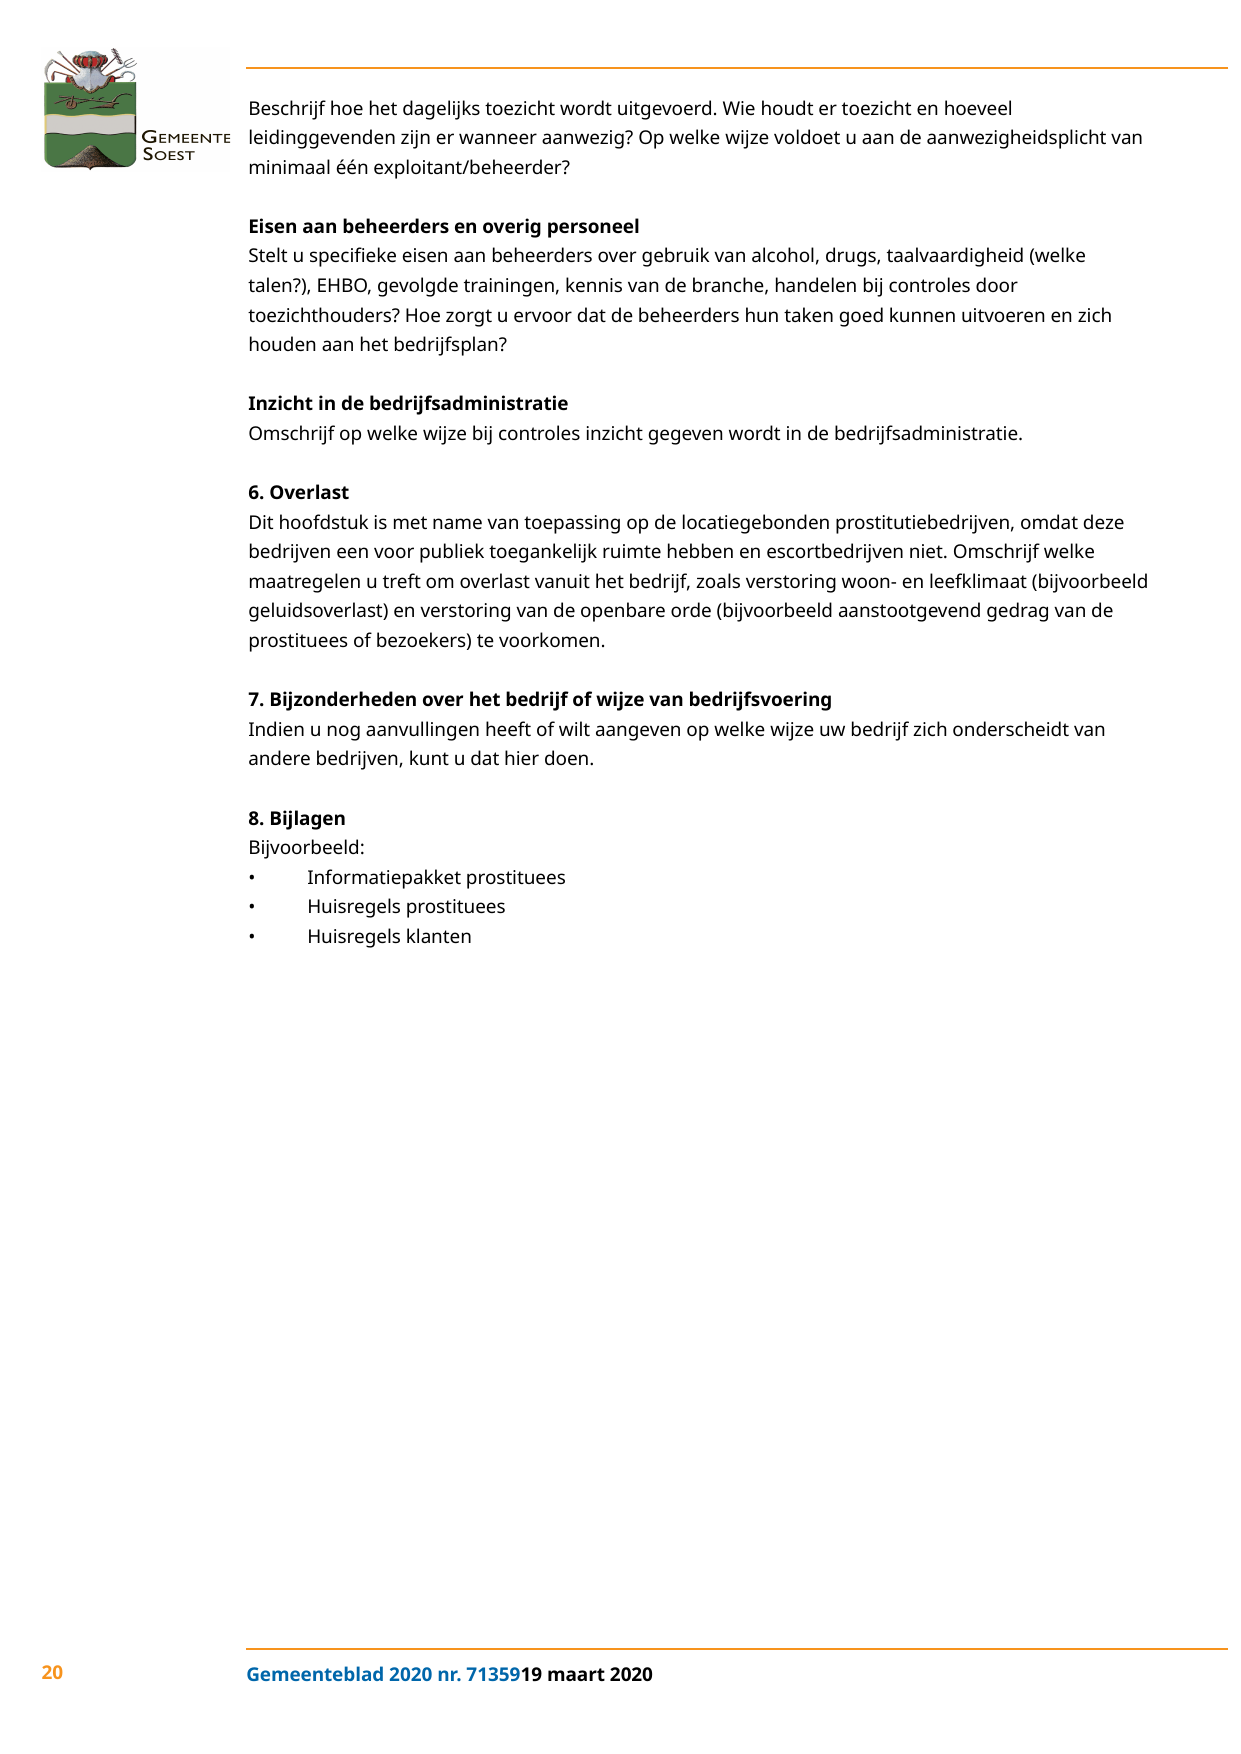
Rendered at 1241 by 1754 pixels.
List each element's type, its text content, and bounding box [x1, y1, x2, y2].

text 8. Bijlagen [248, 805, 1152, 831]
text Indien u nog aanvullingen heeft of wilt aangeven op welke wijze uw bedrijf zich onderscheidt van andere bedrijven, kunt u dat hier doen. [248, 716, 1152, 771]
text Dit hoofdstuk is met name van toepassing op de locatiegebonden prostitutiebedrijven, omdat deze bedrijven een voor publiek toegankelijk ruimte hebben en escortbedrijven niet. Omschrijf welke maatregelen u treft om overlast vanuit het bedrijf, zoals verstoring woon- en leefklimaat (bijvoorbeeld geluidsoverlast) en verstoring van de openbare orde (bijvoorbeeld aanstootgevend gedrag van de prostituees of bezoekers) te voorkomen. [248, 509, 1152, 653]
list Huisregels prostituees [248, 893, 1152, 919]
text 6. Overlast [248, 479, 1152, 505]
text 7. Bijzonderheden over het bedrijf of wijze van bedrijfsvoering [248, 686, 1152, 712]
list Informatiepakket prostituees [248, 864, 1152, 890]
text Beschrijf hoe het dagelijks toezicht wordt uitgevoerd. Wie houdt er toezicht en hoeveel leidinggevenden zijn er wanneer aanwezig? Op welke wijze voldoet u aan de aanwezigheidsplicht van minimaal één exploitant/beheerder? [248, 95, 1152, 180]
text Omschrijf op welke wijze bij controles inzicht gegeven wordt in de bedrijfsadministratie. [248, 420, 1152, 446]
text Stelt u specifieke eisen aan beheerders over gebruik van alcohol, drugs, taalvaardigheid (welke talen?), EHBO, gevolgde trainingen, kennis van de branche, handelen bij controles door toezichthouders? Hoe zorgt u ervoor dat de beheerders hun taken goed kunnen uitvoeren en zich houden aan het bedrijfsplan? [248, 243, 1152, 357]
text Eisen aan beheerders en overig personeel [248, 213, 1152, 239]
picture [41, 47, 231, 172]
text Inzicht in de bedrijfsadministratie [248, 391, 1152, 416]
text Bijvoorbeeld: [248, 834, 1152, 860]
list Huisregels klanten [248, 923, 1152, 949]
